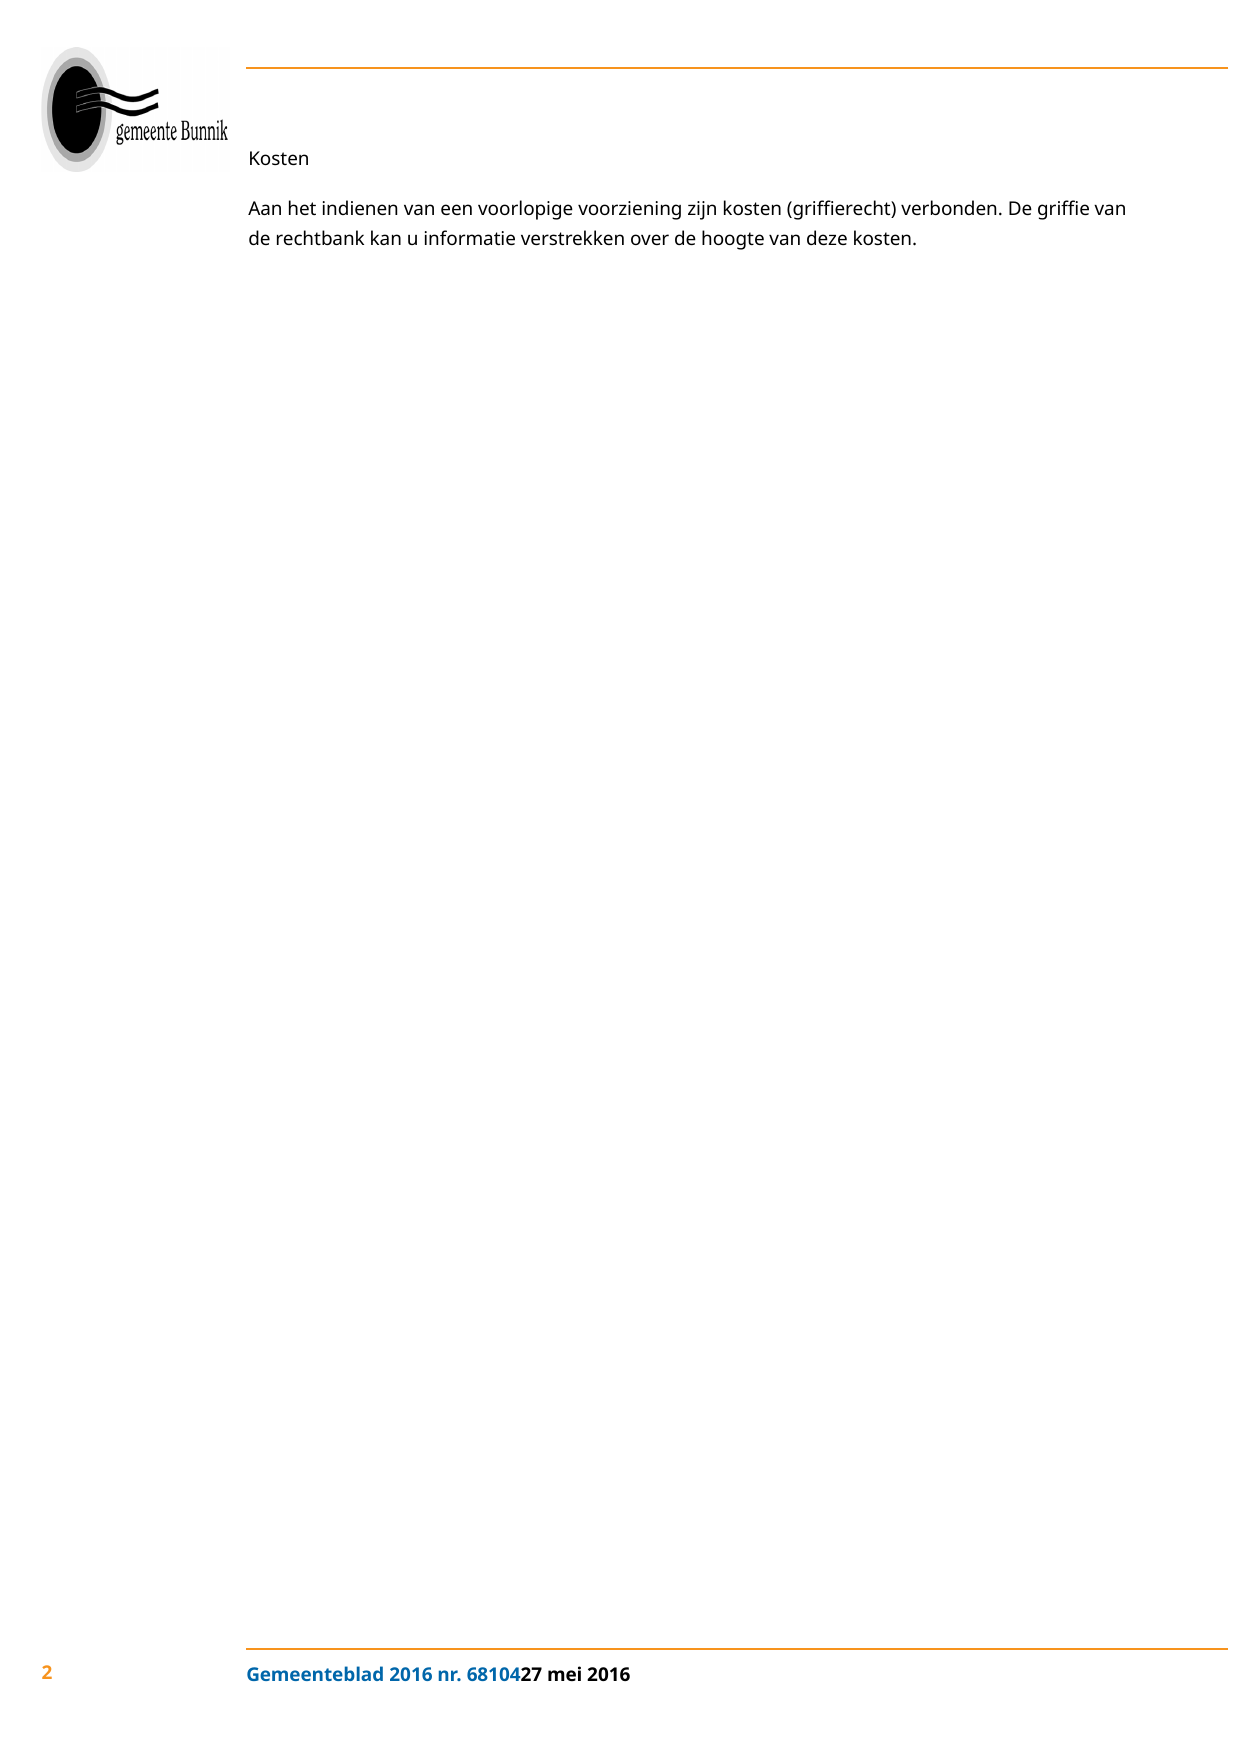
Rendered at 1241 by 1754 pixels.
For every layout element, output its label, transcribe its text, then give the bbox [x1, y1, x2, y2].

text Kosten [248, 145, 1152, 171]
text Aan het indienen van een voorlopige voorziening zijn kosten (griffierecht) verbonden. De griffie van de rechtbank kan u informatie verstrekken over de hoogte van deze kosten. [248, 196, 1152, 251]
picture [41, 47, 231, 172]
